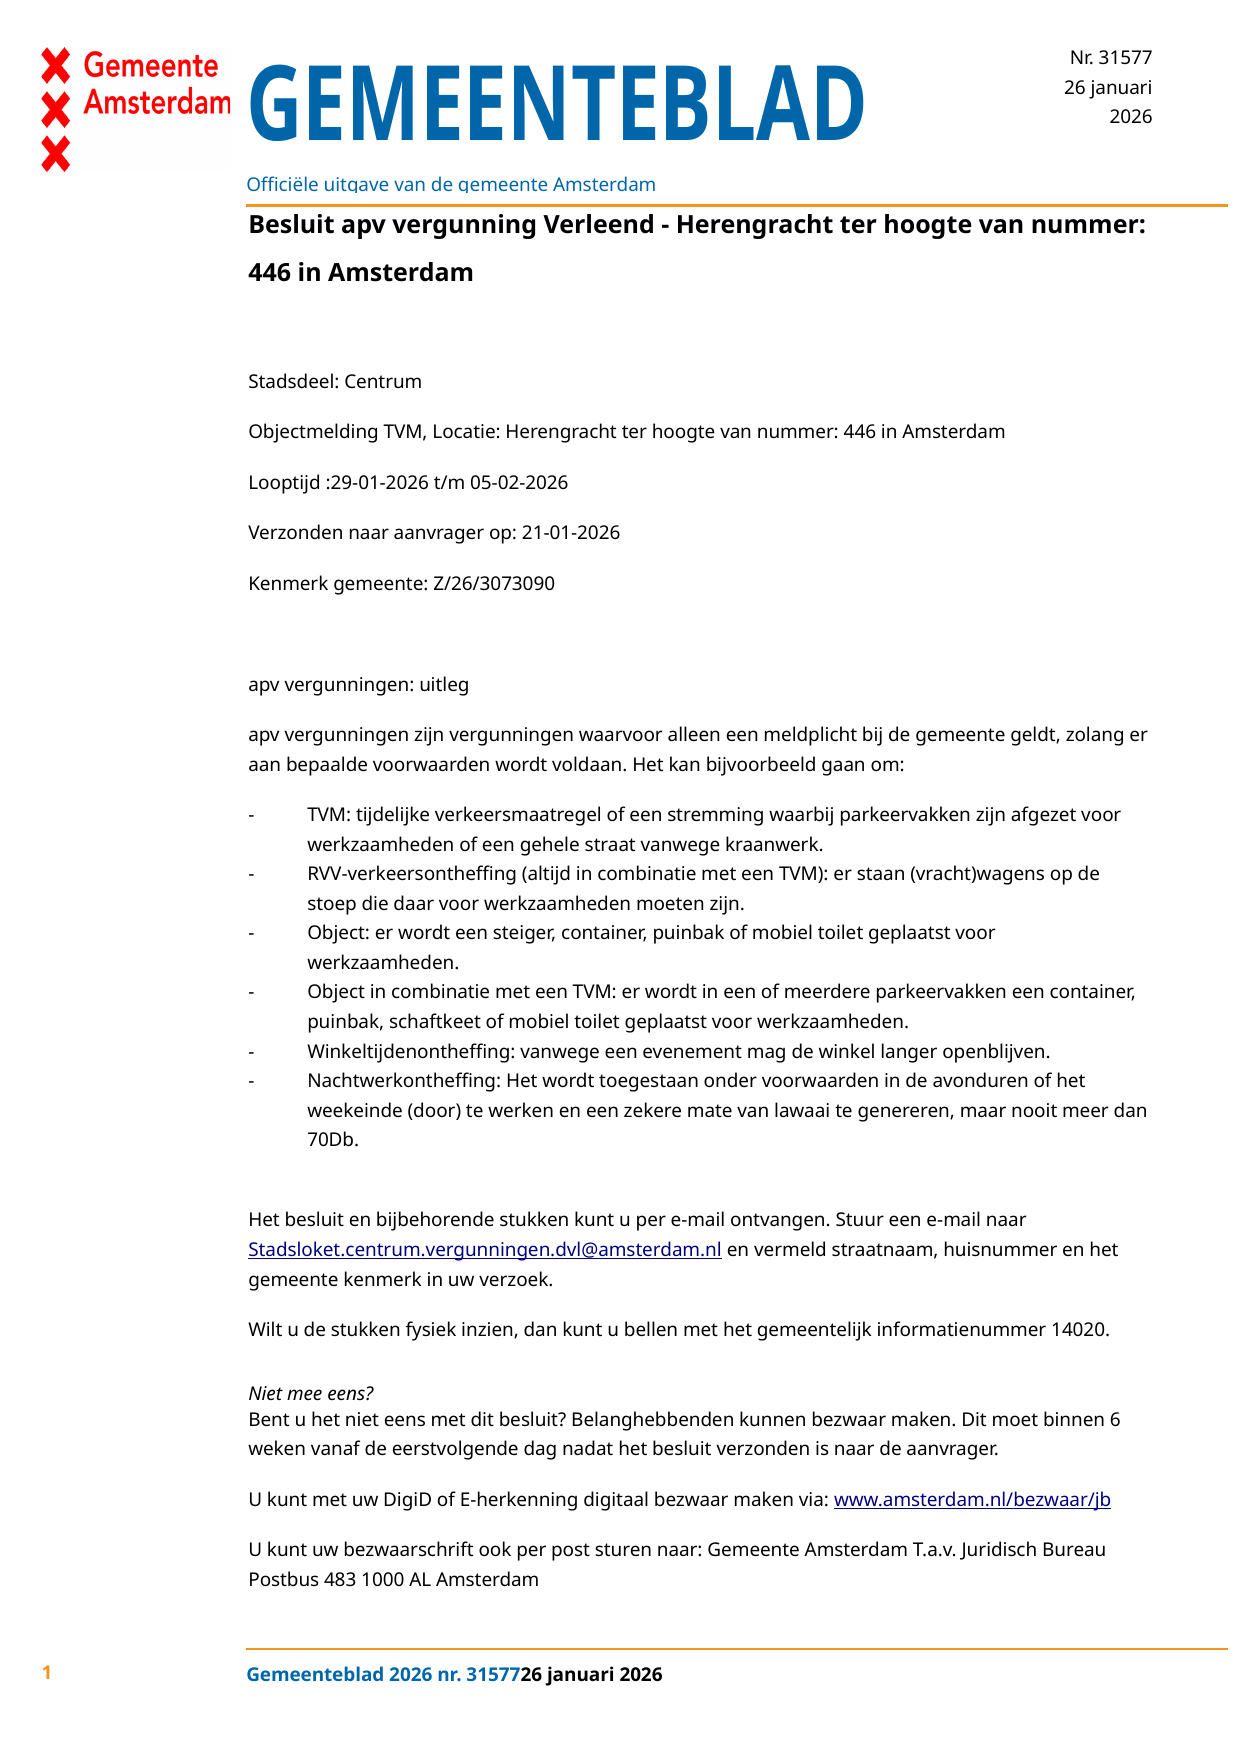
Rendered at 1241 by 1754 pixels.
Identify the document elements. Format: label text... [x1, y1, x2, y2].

picture [41, 47, 231, 172]
list Nachtwerkontheffing: Het wordt toegestaan onder voorwaarden in de avonduren of het weekeinde (door) te werken en een zekere mate van lawaai te genereren, maar nooit meer dan 70Db. [248, 1067, 1152, 1152]
text Stadsdeel: Centrum [248, 368, 1152, 394]
text U kunt met uw DigiD of E-herkenning digitaal bezwaar maken via: www.amsterdam.nl/bezwaar/jb [248, 1486, 1152, 1512]
text Verzonden naar aanvrager op: 21-01-2026 [248, 519, 1152, 545]
text Niet mee eens? [248, 1380, 1152, 1406]
list TVM: tijdelijke verkeersmaatregel of een stremming waarbij parkeervakken zijn afgezet voor werkzaamheden of een gehele straat vanwege kraanwerk. [248, 801, 1152, 857]
text Wilt u de stukken fysiek inzien, dan kunt u bellen met het gemeentelijk informatienummer 14020. [248, 1316, 1152, 1342]
text Het besluit en bijbehorende stukken kunt u per e-mail ontvangen. Stuur een e-mail naar Stadsloket.centrum.vergunningen.dvl@amsterdam.nl en vermeld straatnaam, huisnummer en het gemeente kenmerk in uw verzoek. [248, 1207, 1152, 1292]
list Object in combinatie met een TVM: er wordt in een of meerdere parkeervakken een container, puinbak, schaftkeet of mobiel toilet geplaatst voor werkzaamheden. [248, 979, 1152, 1034]
list Object: er wordt een steiger, container, puinbak of mobiel toilet geplaatst voor werkzaamheden. [248, 919, 1152, 975]
text apv vergunningen: uitleg [248, 671, 1152, 697]
list RVV-verkeersontheffing (altijd in combinatie met een TVM): er staan (vracht)wagens op de stoep die daar voor werkzaamheden moeten zijn. [248, 860, 1152, 916]
text Looptijd :29-01-2026 t/m 05-02-2026 [248, 469, 1152, 495]
text Kenmerk gemeente: Z/26/3073090 [248, 570, 1152, 596]
text U kunt uw bezwaarschrift ook per post sturen naar: Gemeente Amsterdam T.a.v. Juridisch Bureau Postbus 483 1000 AL Amsterdam [248, 1536, 1152, 1592]
text Bent u het niet eens met dit besluit? Belanghebbenden kunnen bezwaar maken. Dit moet binnen 6 weken vanaf de eerstvolgende dag nadat het besluit verzonden is naar de aanvrager. [248, 1406, 1152, 1461]
text Objectmelding TVM, Locatie: Herengracht ter hoogte van nummer: 446 in Amsterdam [248, 419, 1152, 444]
text apv vergunningen zijn vergunningen waarvoor alleen een meldplicht bij de gemeente geldt, zolang er aan bepaalde voorwaarden wordt voldaan. Het kan bijvoorbeeld gaan om: [248, 721, 1152, 777]
list Winkeltijdenontheffing: vanwege een evenement mag de winkel langer openblijven. [248, 1038, 1152, 1064]
text Besluit apv vergunning Verleend - Herengracht ter hoogte van nummer: 446 in Amsterdam [248, 207, 1152, 288]
